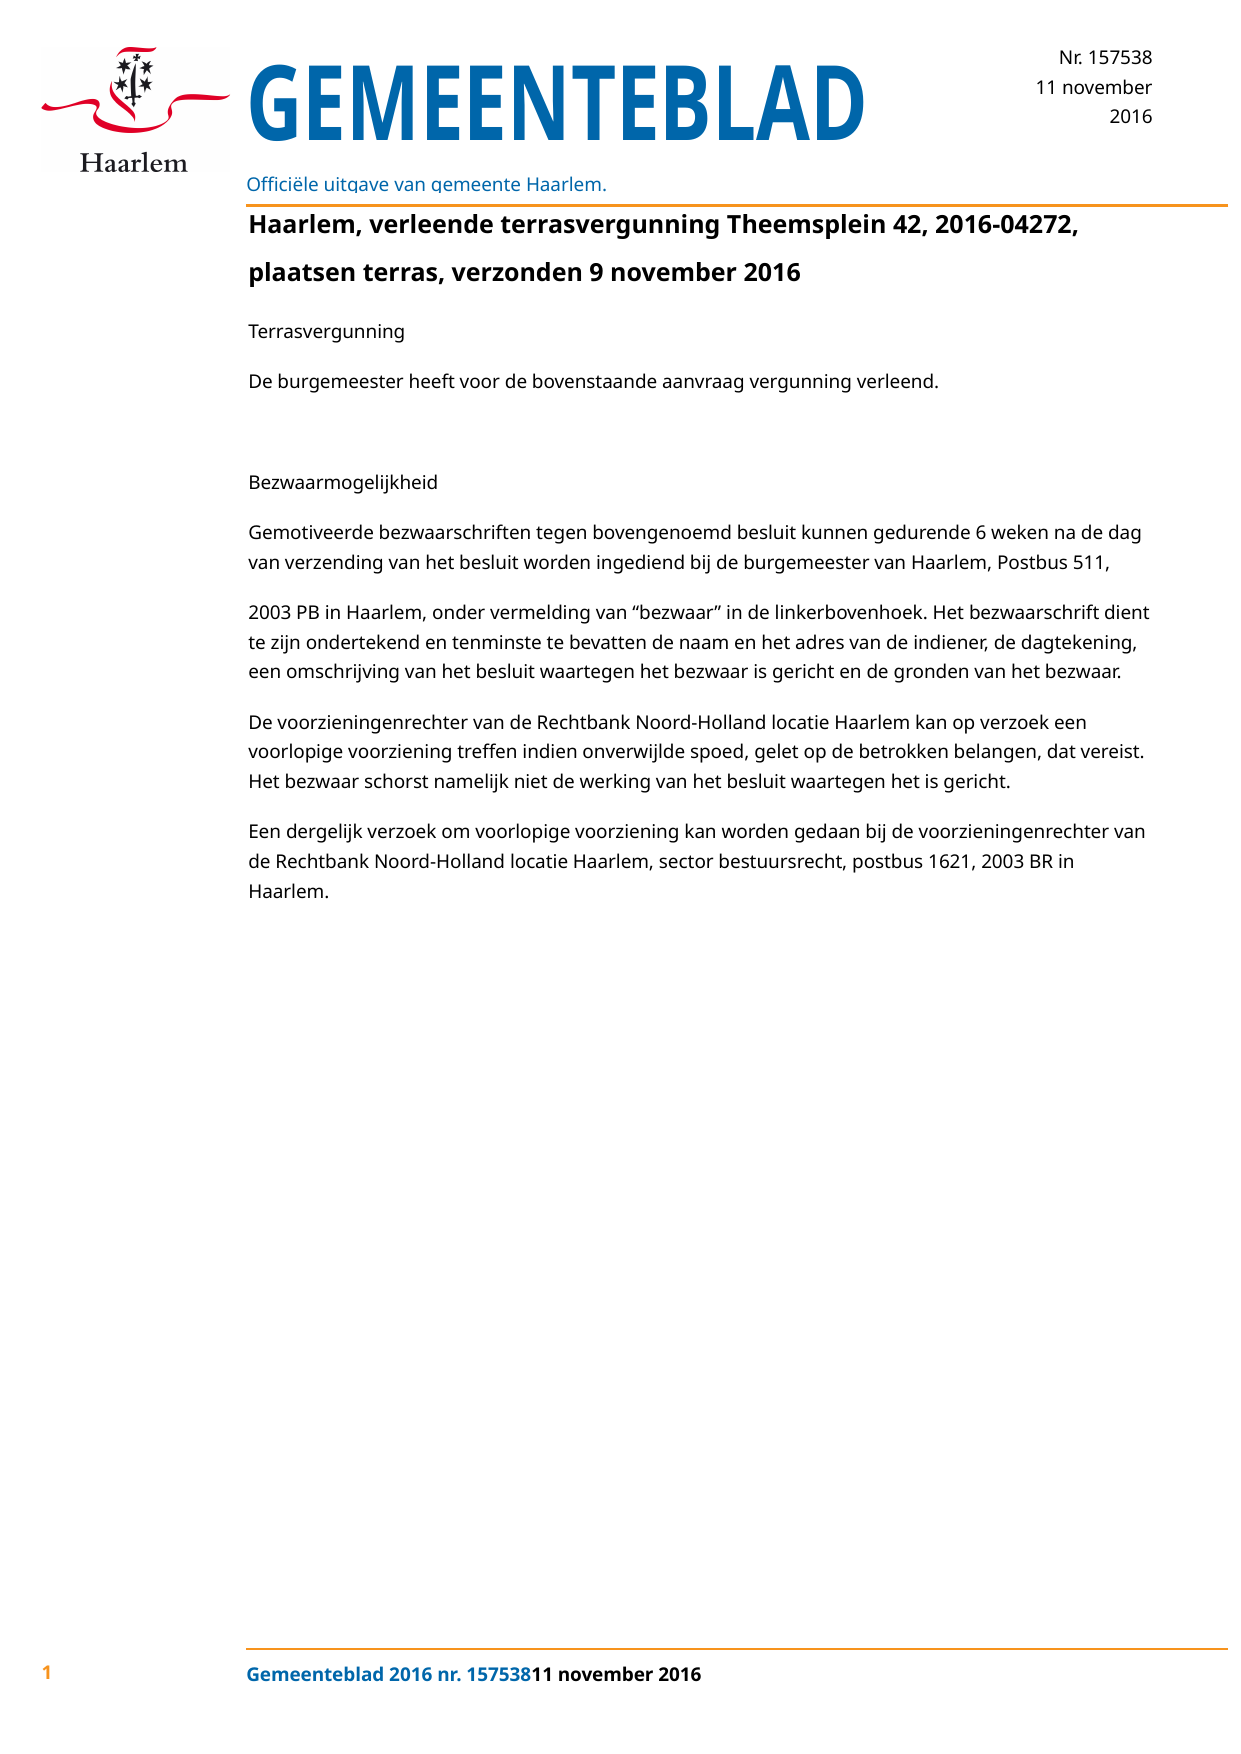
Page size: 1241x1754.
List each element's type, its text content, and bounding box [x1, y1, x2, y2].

text De voorzieningenrechter van de Rechtbank Noord-Holland locatie Haarlem kan op verzoek een voorlopige voorziening treffen indien onverwijlde spoed, gelet op de betrokken belangen, dat vereist. Het bezwaar schorst namelijk niet de werking van het besluit waartegen het is gericht. [248, 709, 1152, 794]
text Bezwaarmogelijkheid [248, 469, 1152, 495]
text Haarlem, verleende terrasvergunning Theemsplein 42, 2016-04272, plaatsen terras, verzonden 9 november 2016 [248, 207, 1152, 288]
text De burgemeester heeft voor de bovenstaande aanvraag vergunning verleend. [248, 368, 1152, 394]
text 2003 PB in Haarlem, onder vermelding van “bezwaar” in de linkerbovenhoek. Het bezwaarschrift dient te zijn ondertekend en tenminste te bevatten de naam en het adres van de indiener, de dagtekening, een omschrijving van het besluit waartegen het bezwaar is gericht en de gronden van het bezwaar. [248, 599, 1152, 684]
text Een dergelijk verzoek om voorlopige voorziening kan worden gedaan bij de voorzieningenrechter van de Rechtbank Noord-Holland locatie Haarlem, sector bestuursrecht, postbus 1621, 2003 BR in Haarlem. [248, 819, 1152, 904]
text Gemotiveerde bezwaarschriften tegen bovengenoemd besluit kunnen gedurende 6 weken na de dag van verzending van het besluit worden ingediend bij de burgemeester van Haarlem, Postbus 511, [248, 519, 1152, 575]
picture [41, 47, 231, 172]
text Terrasvergunning [248, 318, 1152, 344]
